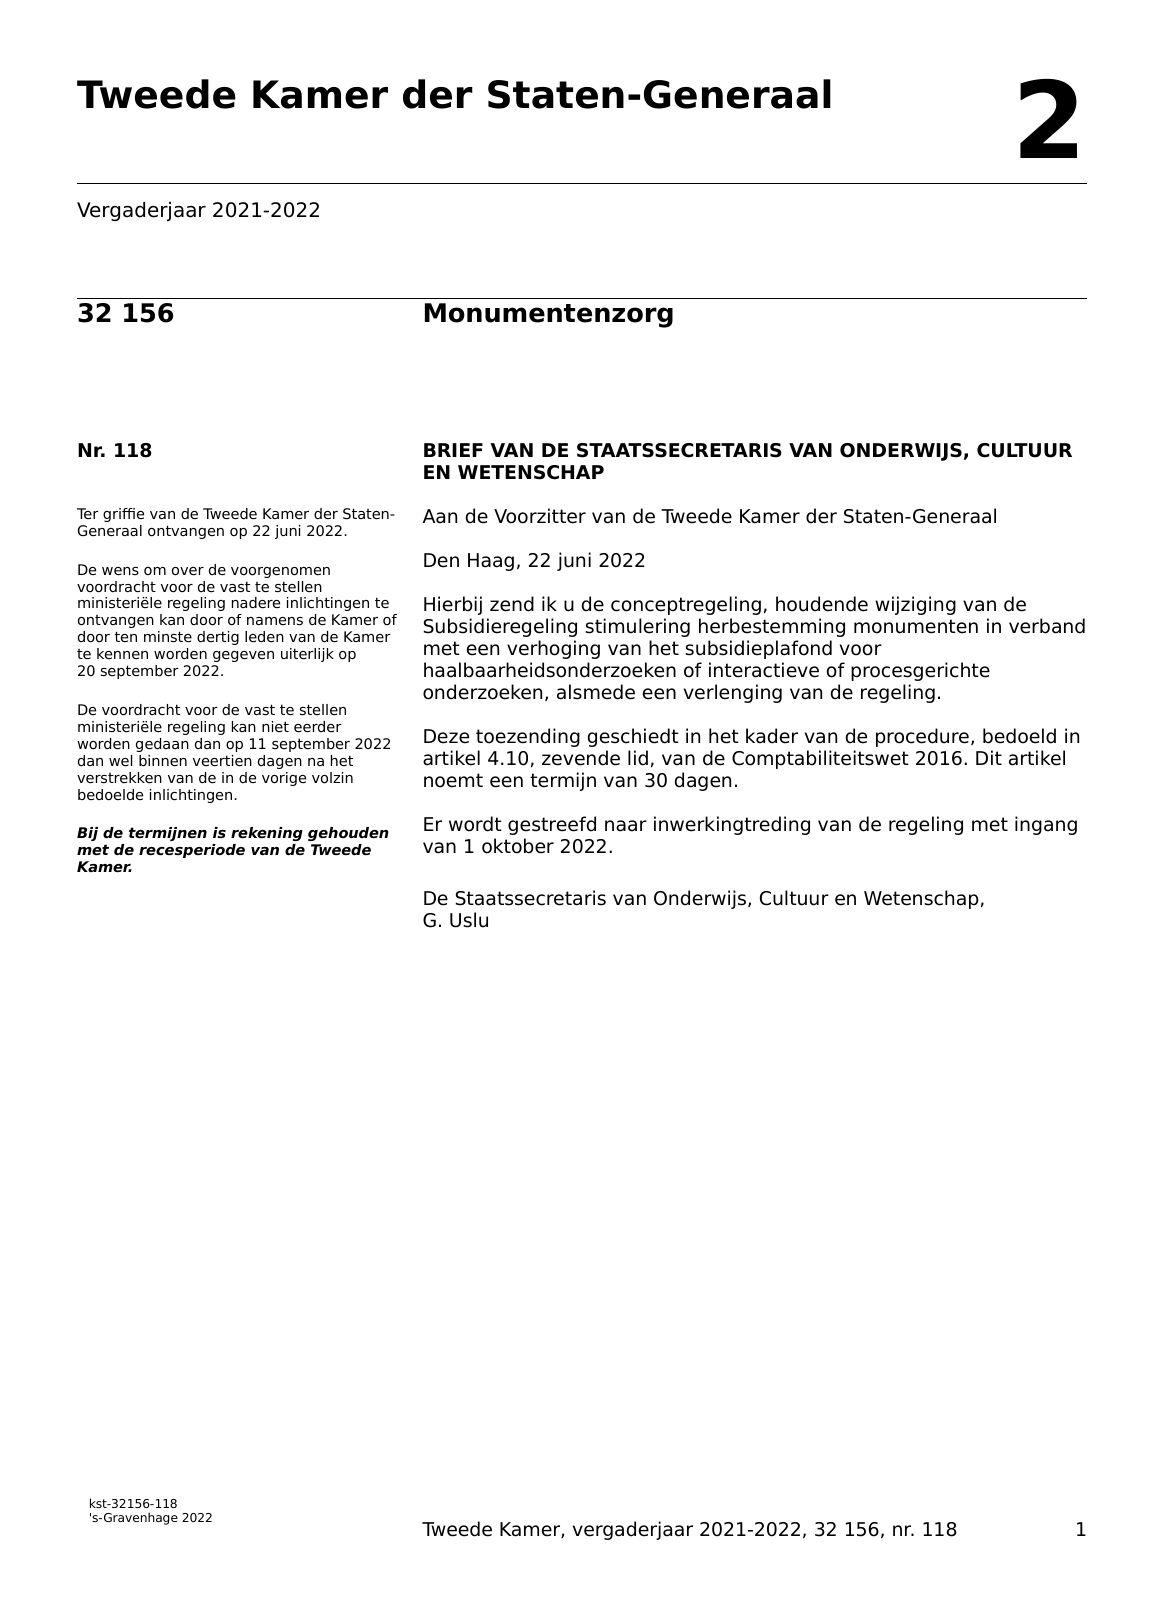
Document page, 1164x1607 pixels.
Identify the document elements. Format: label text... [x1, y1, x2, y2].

subtitle 32 156 Monumentenzorg [77, 299, 1087, 329]
table_cell Vergaderjaar 2021-2022 [77, 184, 1087, 298]
subtitle Nr. 118 BRIEF VAN DE STAATSSECRETARIS VAN ONDERWIJS, CULTUUR EN WETENSCHAP [77, 440, 1087, 484]
text 's-Gravenhage 2022 [88, 1511, 323, 1525]
text Ter griffie van de Tweede Kamer der Staten-Generaal ontvangen op 22 juni 2022. [77, 506, 399, 539]
text De Staatssecretaris van Onderwijs, Cultuur en Wetenschap, G. Uslu [422, 888, 1087, 932]
table_header 2 [886, 59, 1087, 183]
text De voordracht voor de vast te stellen ministeriële regeling kan niet eerder worden gedaan dan op 11 september 2022 dan wel binnen veertien dagen na het verstrekken van de in de vorige volzin bedoelde inlichtingen. [77, 702, 399, 803]
text Bij de termijnen is rekening gehouden met de recesperiode van de Tweede Kamer. [77, 826, 399, 876]
table_header Tweede Kamer der Staten-Generaal [77, 59, 886, 183]
text [77, 680, 399, 702]
text kst-32156-118 [88, 1497, 323, 1511]
text De wens om over de voorgenomen voordracht voor de vast te stellen ministeriële regeling nadere inlichtingen te ontvangen kan door of namens de Kamer of door ten minste dertig leden van de Kamer te kennen worden gegeven uiterlijk op 20 september 2022. [77, 562, 399, 680]
text [77, 539, 399, 562]
text Den Haag, 22 juni 2022 [422, 550, 1087, 572]
text Deze toezending geschiedt in het kader van de procedure, bedoeld in artikel 4.10, zevende lid, van de Comptabiliteitswet 2016. Dit artikel noemt een termijn van 30 dagen. [422, 726, 1087, 792]
text Hierbij zend ik u de conceptregeling, houdende wijziging van de Subsidieregeling stimulering herbestemming monumenten in verband met een verhoging van het subsidieplafond voor haalbaarheidsonderzoeken of interactieve of procesgerichte onderzoeken, alsmede een verlenging van de regeling. [422, 594, 1087, 704]
text Aan de Voorzitter van de Tweede Kamer der Staten-Generaal [422, 506, 1087, 528]
text [77, 803, 399, 826]
text Er wordt gestreefd naar inwerkingtreding van de regeling met ingang van 1 oktober 2022. [422, 814, 1087, 858]
